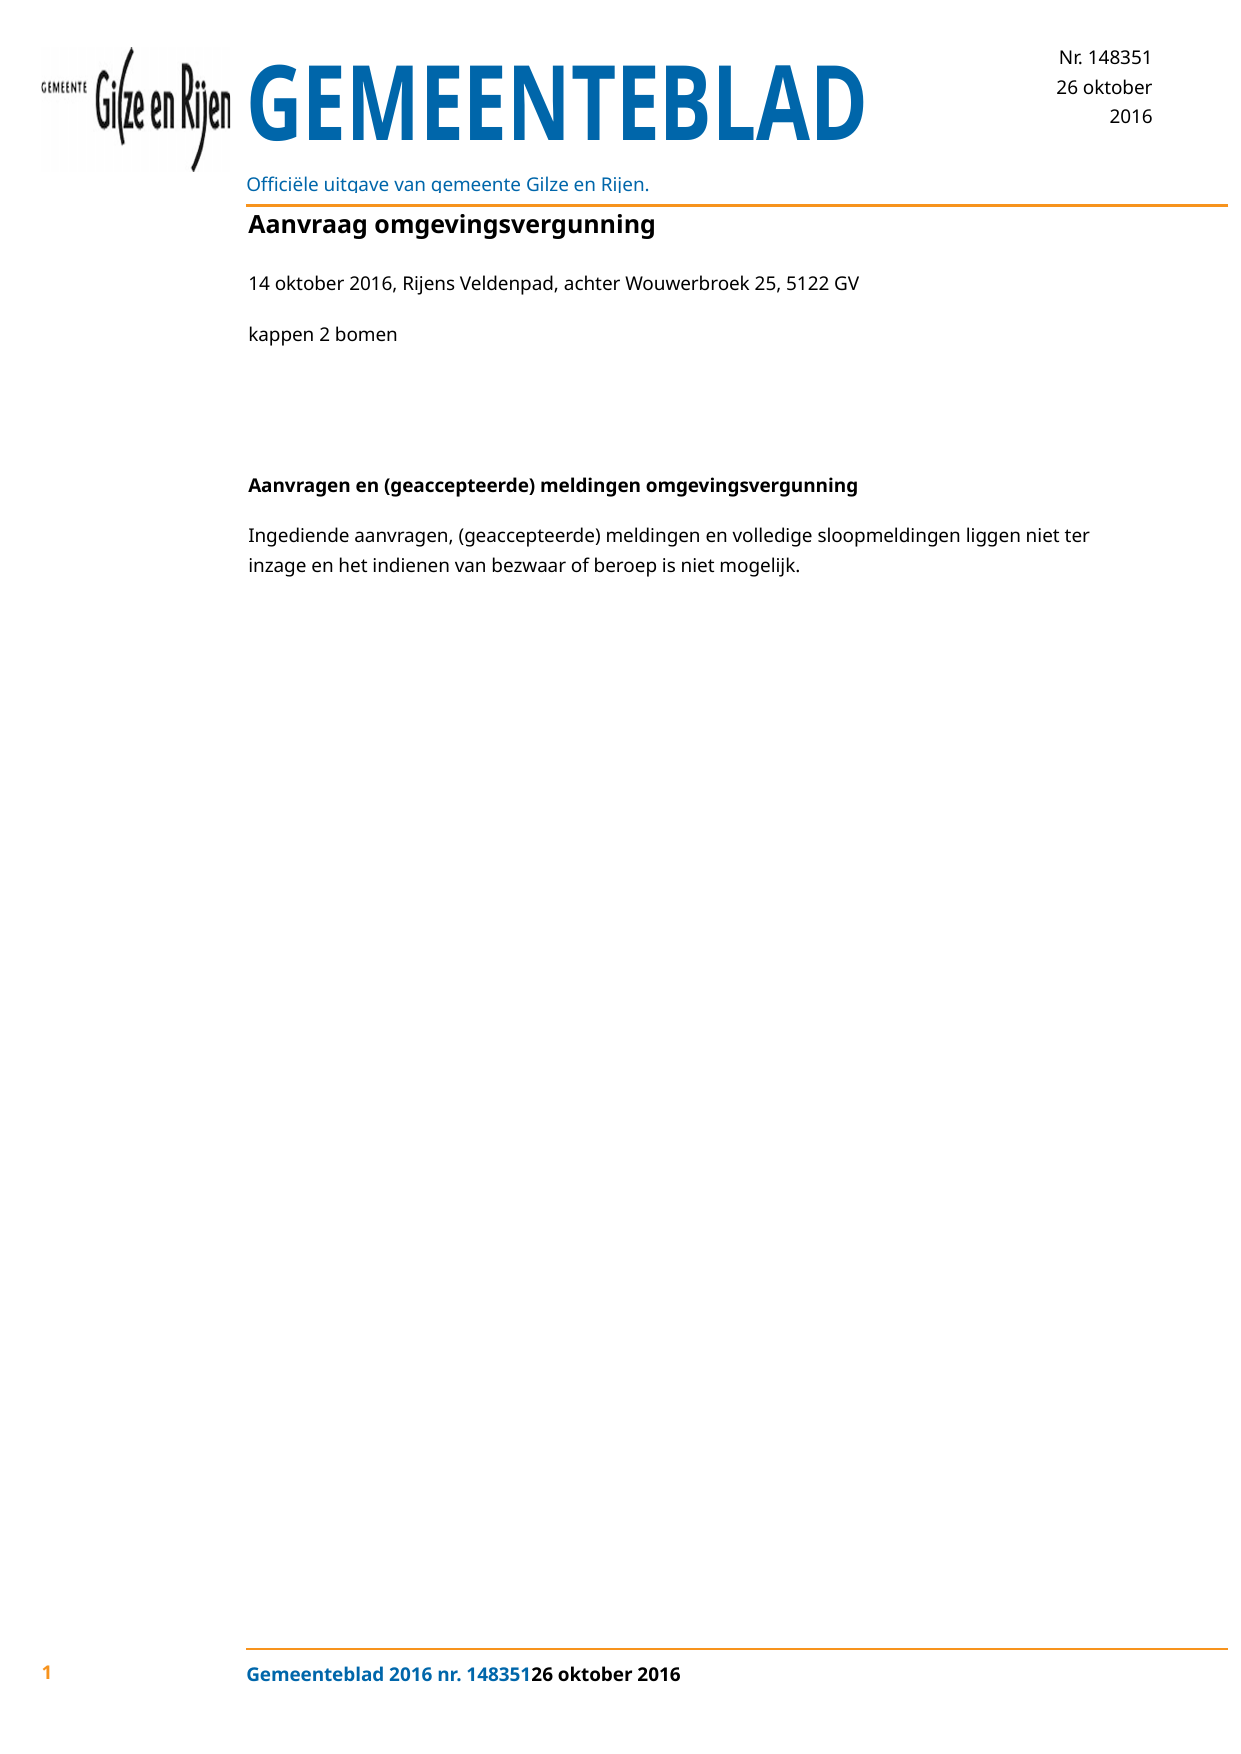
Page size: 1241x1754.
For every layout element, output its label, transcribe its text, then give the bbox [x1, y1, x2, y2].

text kappen 2 bomen [248, 321, 1152, 346]
picture [41, 47, 231, 172]
text Aanvraag omgevingsvergunning [248, 207, 1152, 241]
text Ingediende aanvragen, (geaccepteerde) meldingen en volledige sloopmeldingen liggen niet ter inzage en het indienen van bezwaar of beroep is niet mogelijk. [248, 522, 1152, 578]
text 14 oktober 2016, Rijens Veldenpad, achter Wouwerbroek 25, 5122 GV [248, 270, 1152, 296]
text Aanvragen en (geaccepteerde) meldingen omgevingsvergunning [248, 472, 1152, 498]
